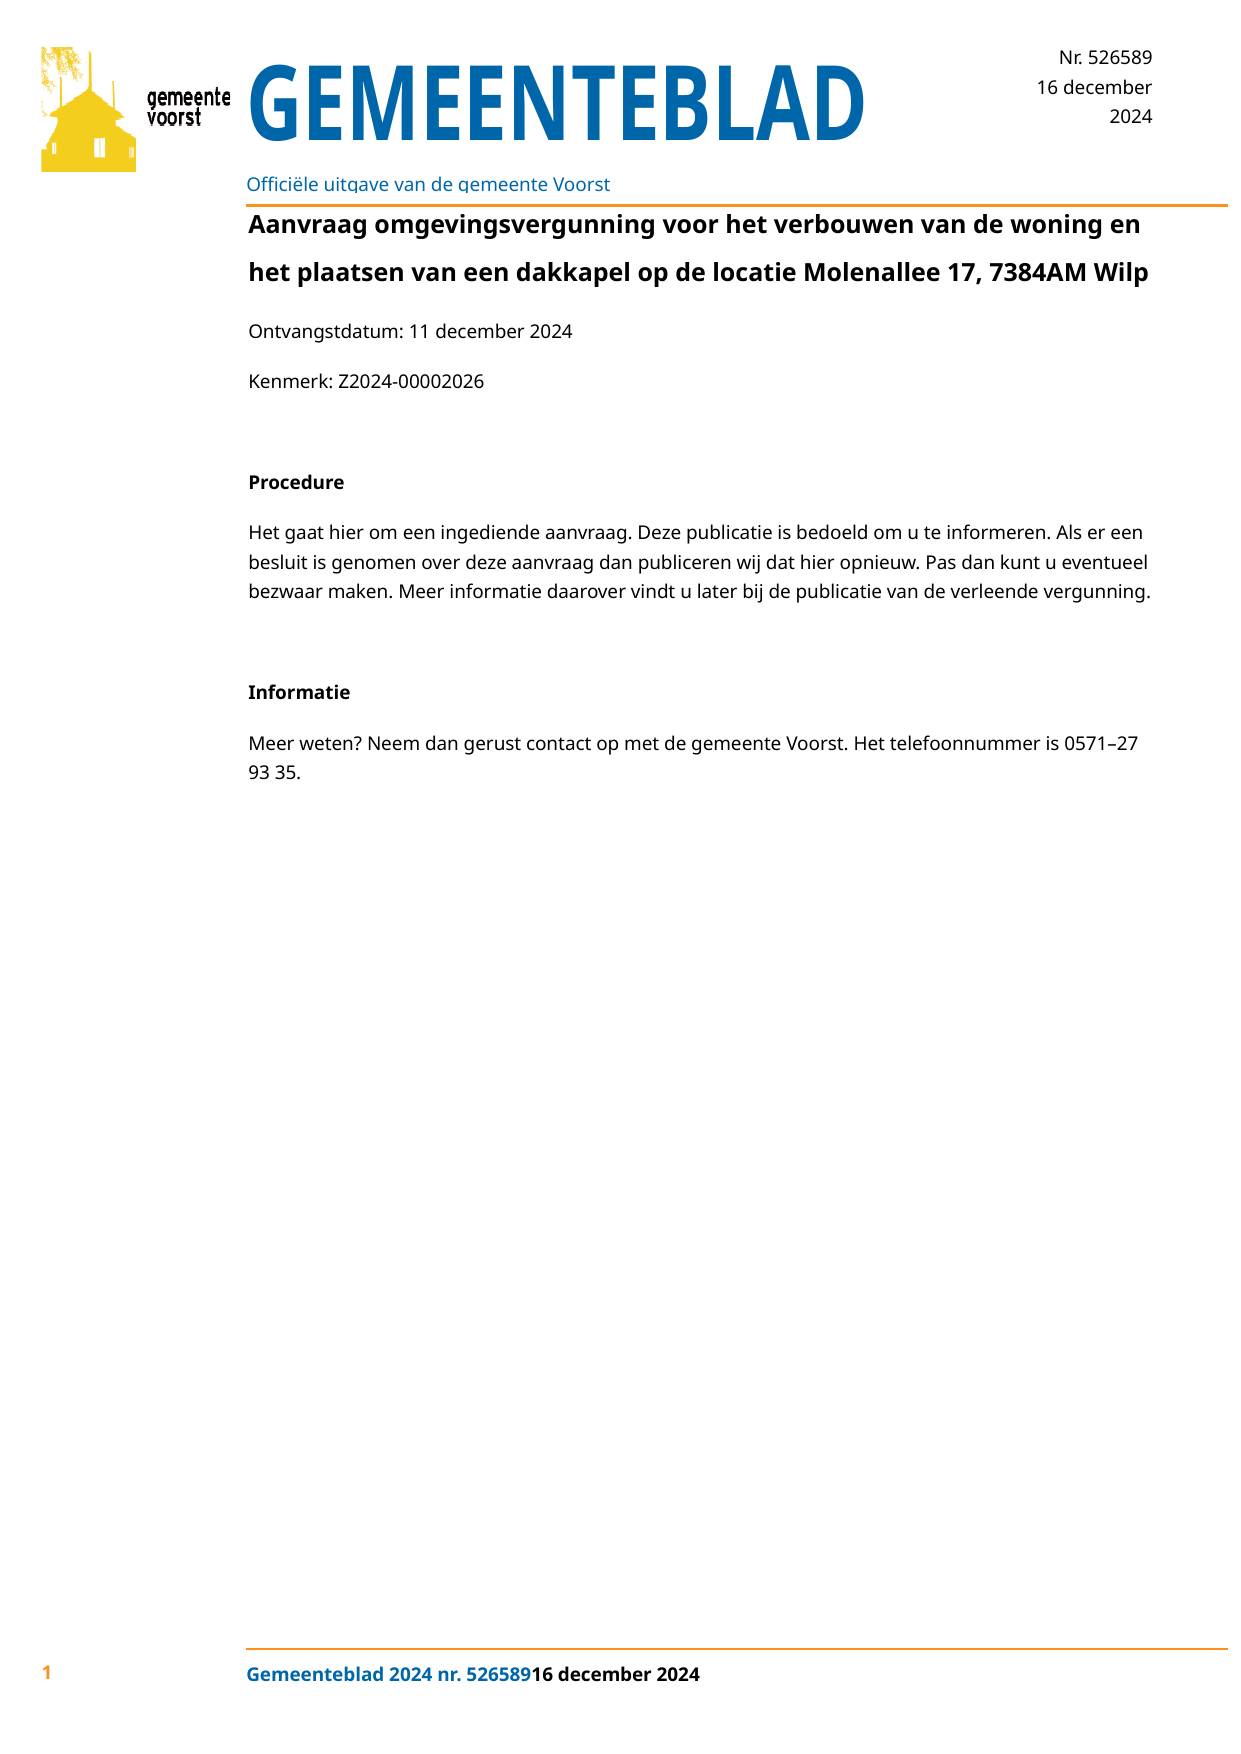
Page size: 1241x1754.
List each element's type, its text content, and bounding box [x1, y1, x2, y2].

text Kenmerk: Z2024-00002026 [248, 368, 1152, 394]
text Informatie [248, 679, 1152, 705]
text Aanvraag omgevingsvergunning voor het verbouwen van de woning en het plaatsen van een dakkapel op de locatie Molenallee 17, 7384AM Wilp [248, 207, 1152, 288]
text Meer weten? Neem dan gerust contact op met de gemeente Voorst. Het telefoonnummer is 0571–27 93 35. [248, 730, 1152, 785]
text Procedure [248, 469, 1152, 495]
picture [41, 47, 231, 172]
text Ontvangstdatum: 11 december 2024 [248, 318, 1152, 344]
text Het gaat hier om een ingediende aanvraag. Deze publicatie is bedoeld om u te informeren. Als er een besluit is genomen over deze aanvraag dan publiceren wij dat hier opnieuw. Pas dan kunt u eventueel bezwaar maken. Meer informatie daarover vindt u later bij de publicatie van de verleende vergunning. [248, 519, 1152, 604]
